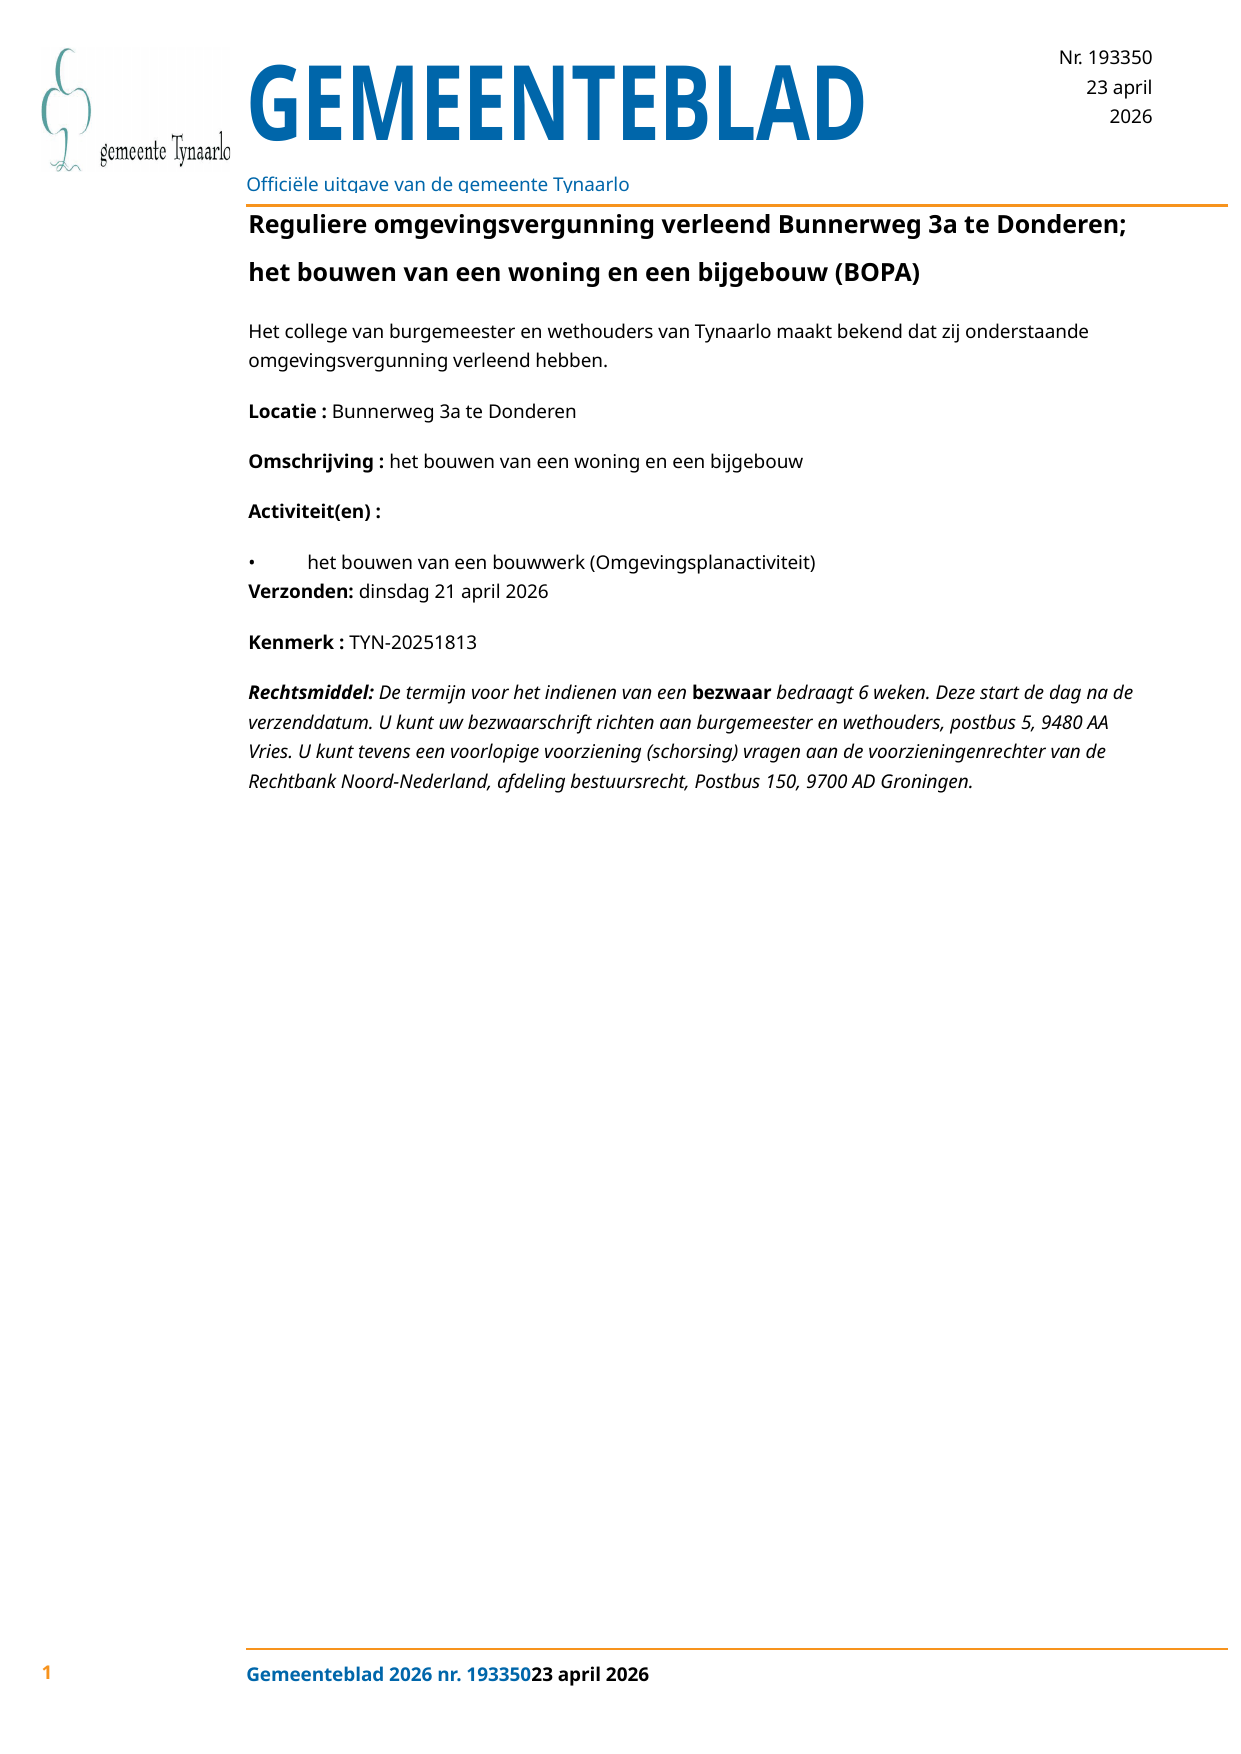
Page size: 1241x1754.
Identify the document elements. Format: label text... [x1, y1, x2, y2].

text Reguliere omgevingsvergunning verleend Bunnerweg 3a te Donderen; het bouwen van een woning en een bijgebouw (BOPA) [248, 207, 1152, 288]
text Kenmerk : TYN-20251813 [248, 629, 1152, 655]
picture [41, 47, 231, 172]
text Verzonden: dinsdag 21 april 2026 [248, 579, 1152, 604]
list het bouwen van een bouwwerk (Omgevingsplanactiviteit) [248, 549, 1152, 575]
text Activiteit(en) : [248, 499, 1152, 524]
text Locatie : Bunnerweg 3a te Donderen [248, 398, 1152, 424]
text Het college van burgemeester en wethouders van Tynaarlo maakt bekend dat zij onderstaande omgevingsvergunning verleend hebben. [248, 318, 1152, 373]
text Rechtsmiddel: De termijn voor het indienen van een bezwaar bedraagt 6 weken. Deze start de dag na de verzenddatum. U kunt uw bezwaarschrift richten aan burgemeester en wethouders, postbus 5, 9480 AA Vries. U kunt tevens een voorlopige voorziening (schorsing) vragen aan de voorzieningenrechter van de Rechtbank Noord-Nederland, afdeling bestuursrecht, Postbus 150, 9700 AD Groningen. [248, 679, 1152, 794]
text Omschrijving : het bouwen van een woning en een bijgebouw [248, 448, 1152, 474]
